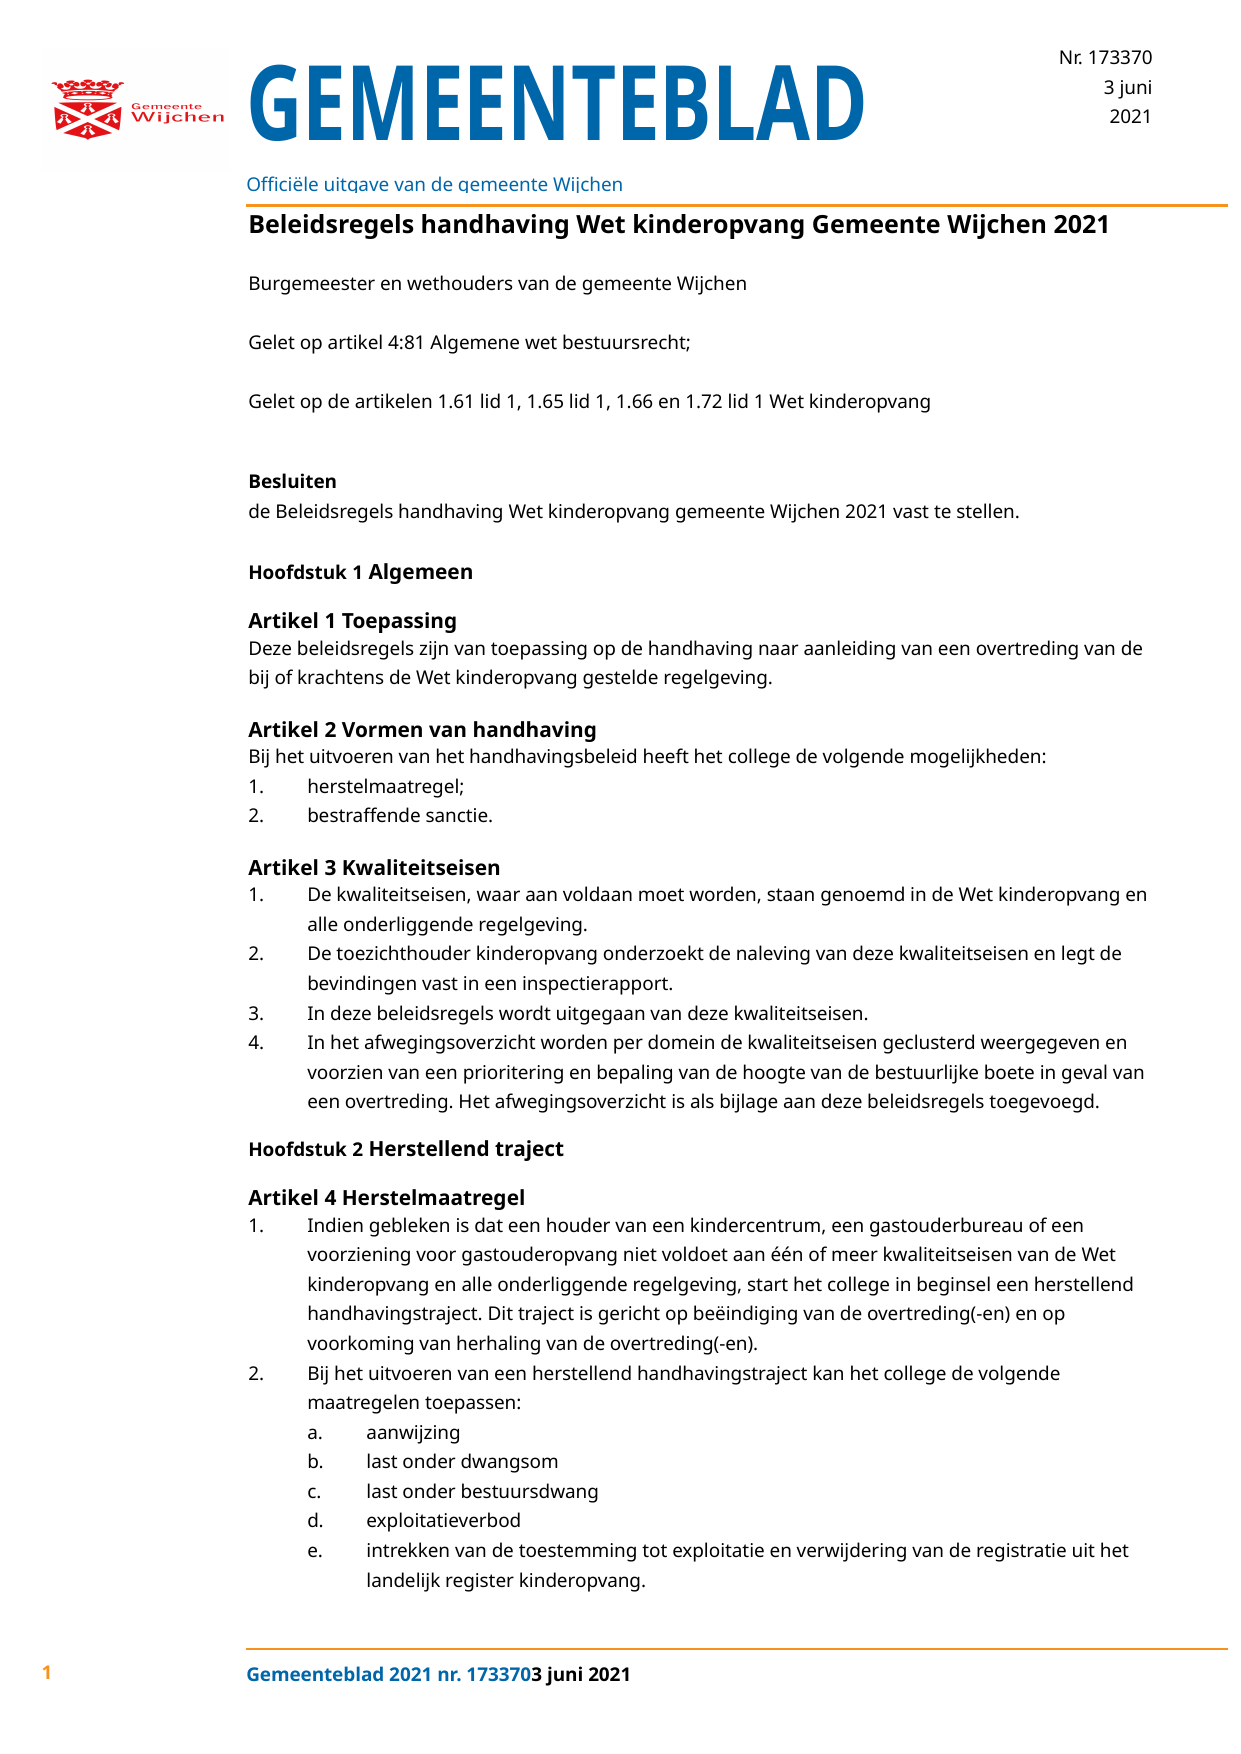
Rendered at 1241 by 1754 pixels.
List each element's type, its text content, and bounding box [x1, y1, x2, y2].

picture [41, 47, 231, 172]
text Bij het uitvoeren van het handhavingsbeleid heeft het college de volgende mogelijkheden: [248, 743, 1152, 769]
list herstelmaatregel; [248, 773, 1152, 799]
list last onder bestuursdwang [307, 1478, 1152, 1504]
list last onder dwangsom [307, 1448, 1152, 1474]
text Artikel 4 Herstelmaatregel [248, 1183, 1152, 1212]
list aanwijzing [307, 1419, 1152, 1445]
list exploitatieverbod [307, 1508, 1152, 1533]
text de Beleidsregels handhaving Wet kinderopvang gemeente Wijchen 2021 vast te stellen. [248, 498, 1152, 524]
list Bij het uitvoeren van een herstellend handhavingstraject kan het college de volgende maatregelen toepassen: [248, 1360, 1152, 1415]
list intrekken van de toestemming tot exploitatie en verwijdering van de registratie uit het landelijk register kinderopvang. [307, 1537, 1152, 1593]
text Artikel 3 Kwaliteitseisen [248, 853, 1152, 881]
list De kwaliteitseisen, waar aan voldaan moet worden, staan genoemd in de Wet kinderopvang en alle onderliggende regelgeving. [248, 881, 1152, 937]
text Burgemeester en wethouders van de gemeente Wijchen [248, 270, 1152, 296]
text Beleidsregels handhaving Wet kinderopvang Gemeente Wijchen 2021 [248, 207, 1152, 241]
text Artikel 1 Toepassing [248, 607, 1152, 635]
text Hoofdstuk 2 Herstellend traject [248, 1134, 1152, 1163]
text Deze beleidsregels zijn van toepassing op de handhaving naar aanleiding van een overtreding van de bij of krachtens de Wet kinderopvang gestelde regelgeving. [248, 635, 1152, 690]
list bestraffende sanctie. [248, 803, 1152, 828]
text Besluiten [248, 468, 1152, 494]
list Indien gebleken is dat een houder van een kindercentrum, een gastouderbureau of een voorziening voor gastouderopvang niet voldoet aan één of meer kwaliteitseisen van de Wet kinderopvang en alle onderliggende regelgeving, start het college in beginsel een herstellend handhavingstraject. Dit traject is gericht op beëindiging van de overtreding(-en) en op voorkoming van herhaling van de overtreding(-en). [248, 1212, 1152, 1356]
list In deze beleidsregels wordt uitgegaan van deze kwaliteitseisen. [248, 1000, 1152, 1026]
list In het afwegingsoverzicht worden per domein de kwaliteitseisen geclusterd weergegeven en voorzien van een prioritering en bepaling van de hoogte van de bestuurlijke boete in geval van een overtreding. Het afwegingsoverzicht is als bijlage aan deze beleidsregels toegevoegd. [248, 1029, 1152, 1114]
list De toezichthouder kinderopvang onderzoekt de naleving van deze kwaliteitseisen en legt de bevindingen vast in een inspectierapport. [248, 941, 1152, 996]
text Artikel 2 Vormen van handhaving [248, 715, 1152, 743]
text Gelet op de artikelen 1.61 lid 1, 1.65 lid 1, 1.66 en 1.72 lid 1 Wet kinderopvang [248, 389, 1152, 414]
text Hoofdstuk 1 Algemeen [248, 557, 1152, 586]
text Gelet op artikel 4:81 Algemene wet bestuursrecht; [248, 329, 1152, 355]
